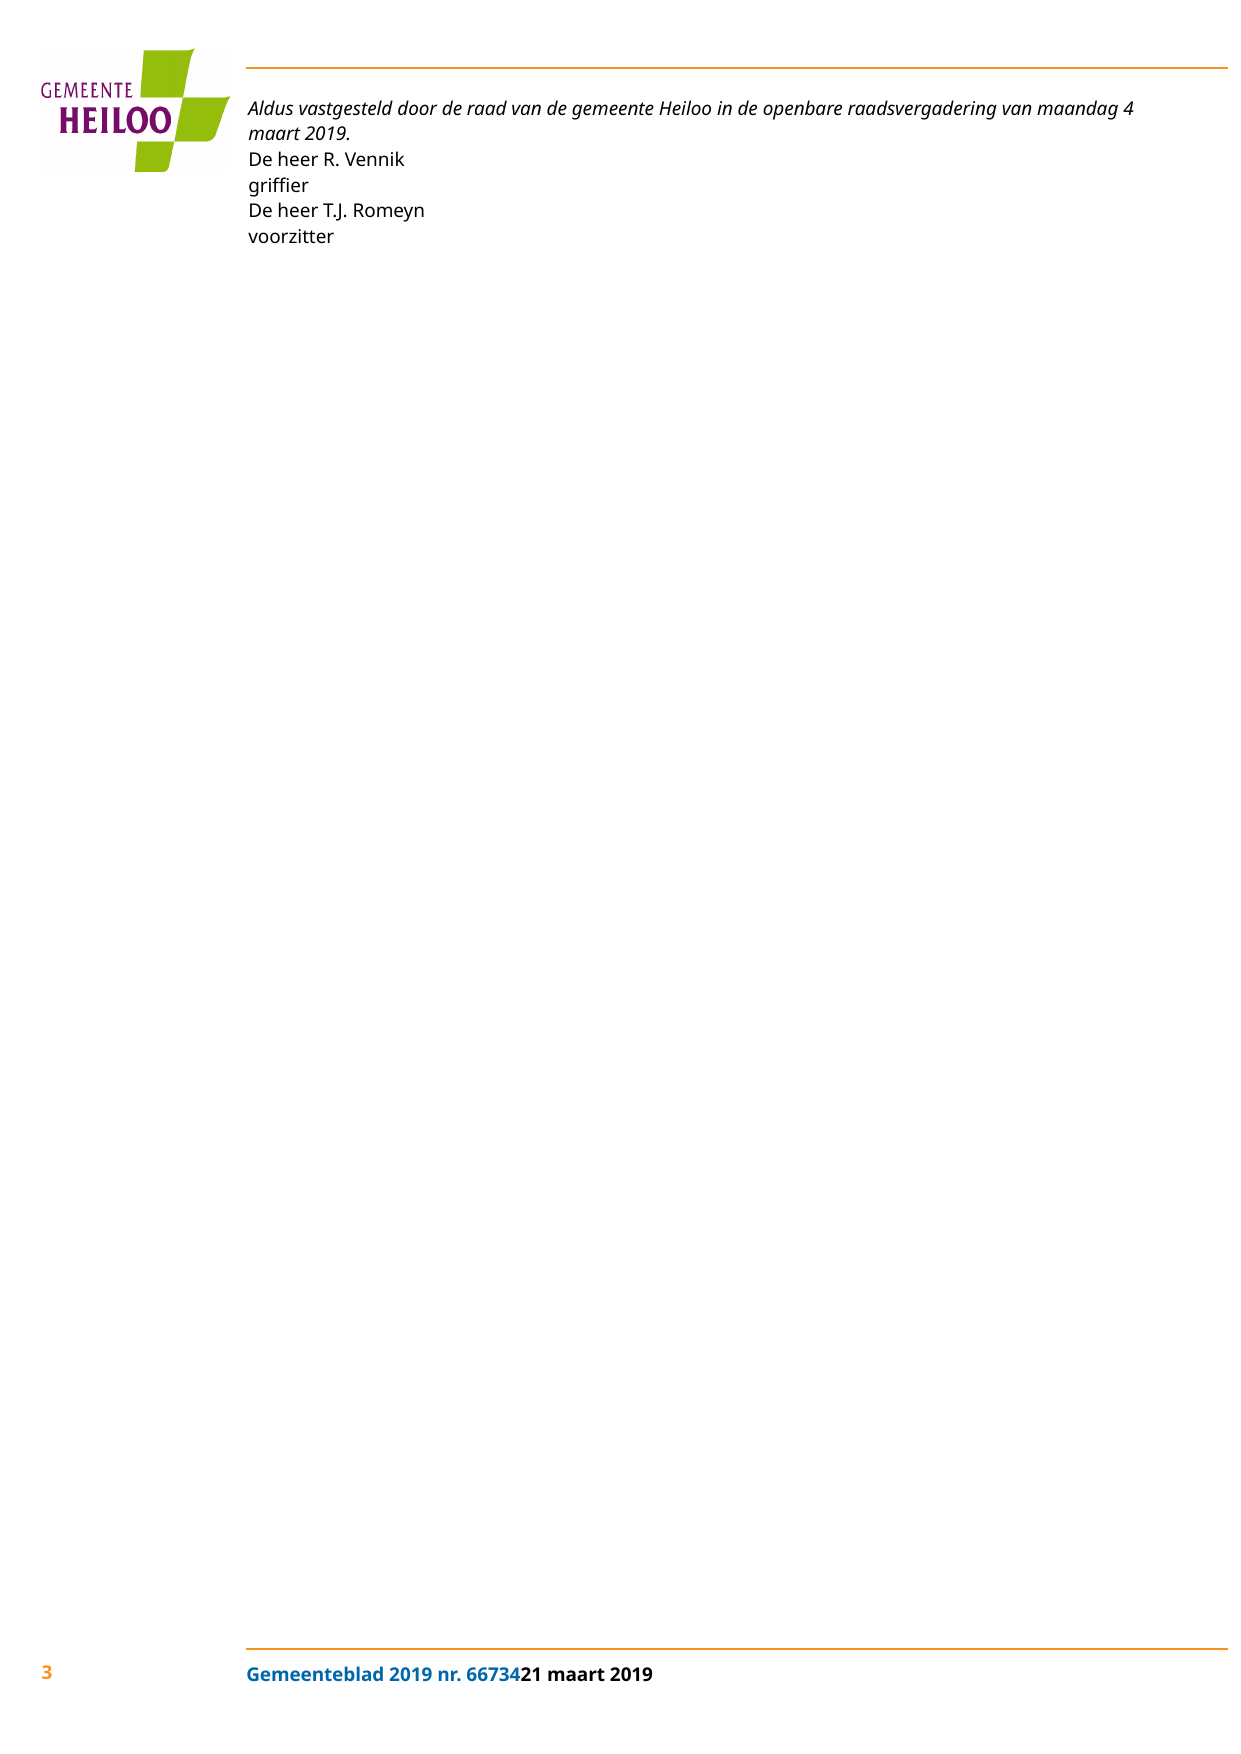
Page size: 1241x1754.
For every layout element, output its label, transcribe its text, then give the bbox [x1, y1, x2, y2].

text De heer R. Vennik [248, 146, 1152, 172]
text voorzitter [248, 223, 1152, 249]
picture [41, 47, 231, 172]
text griffier [248, 172, 1152, 198]
text Aldus vastgesteld door de raad van de gemeente Heiloo in de openbare raadsvergadering van maandag 4 maart 2019. [248, 95, 1152, 146]
text De heer T.J. Romeyn [248, 198, 1152, 223]
